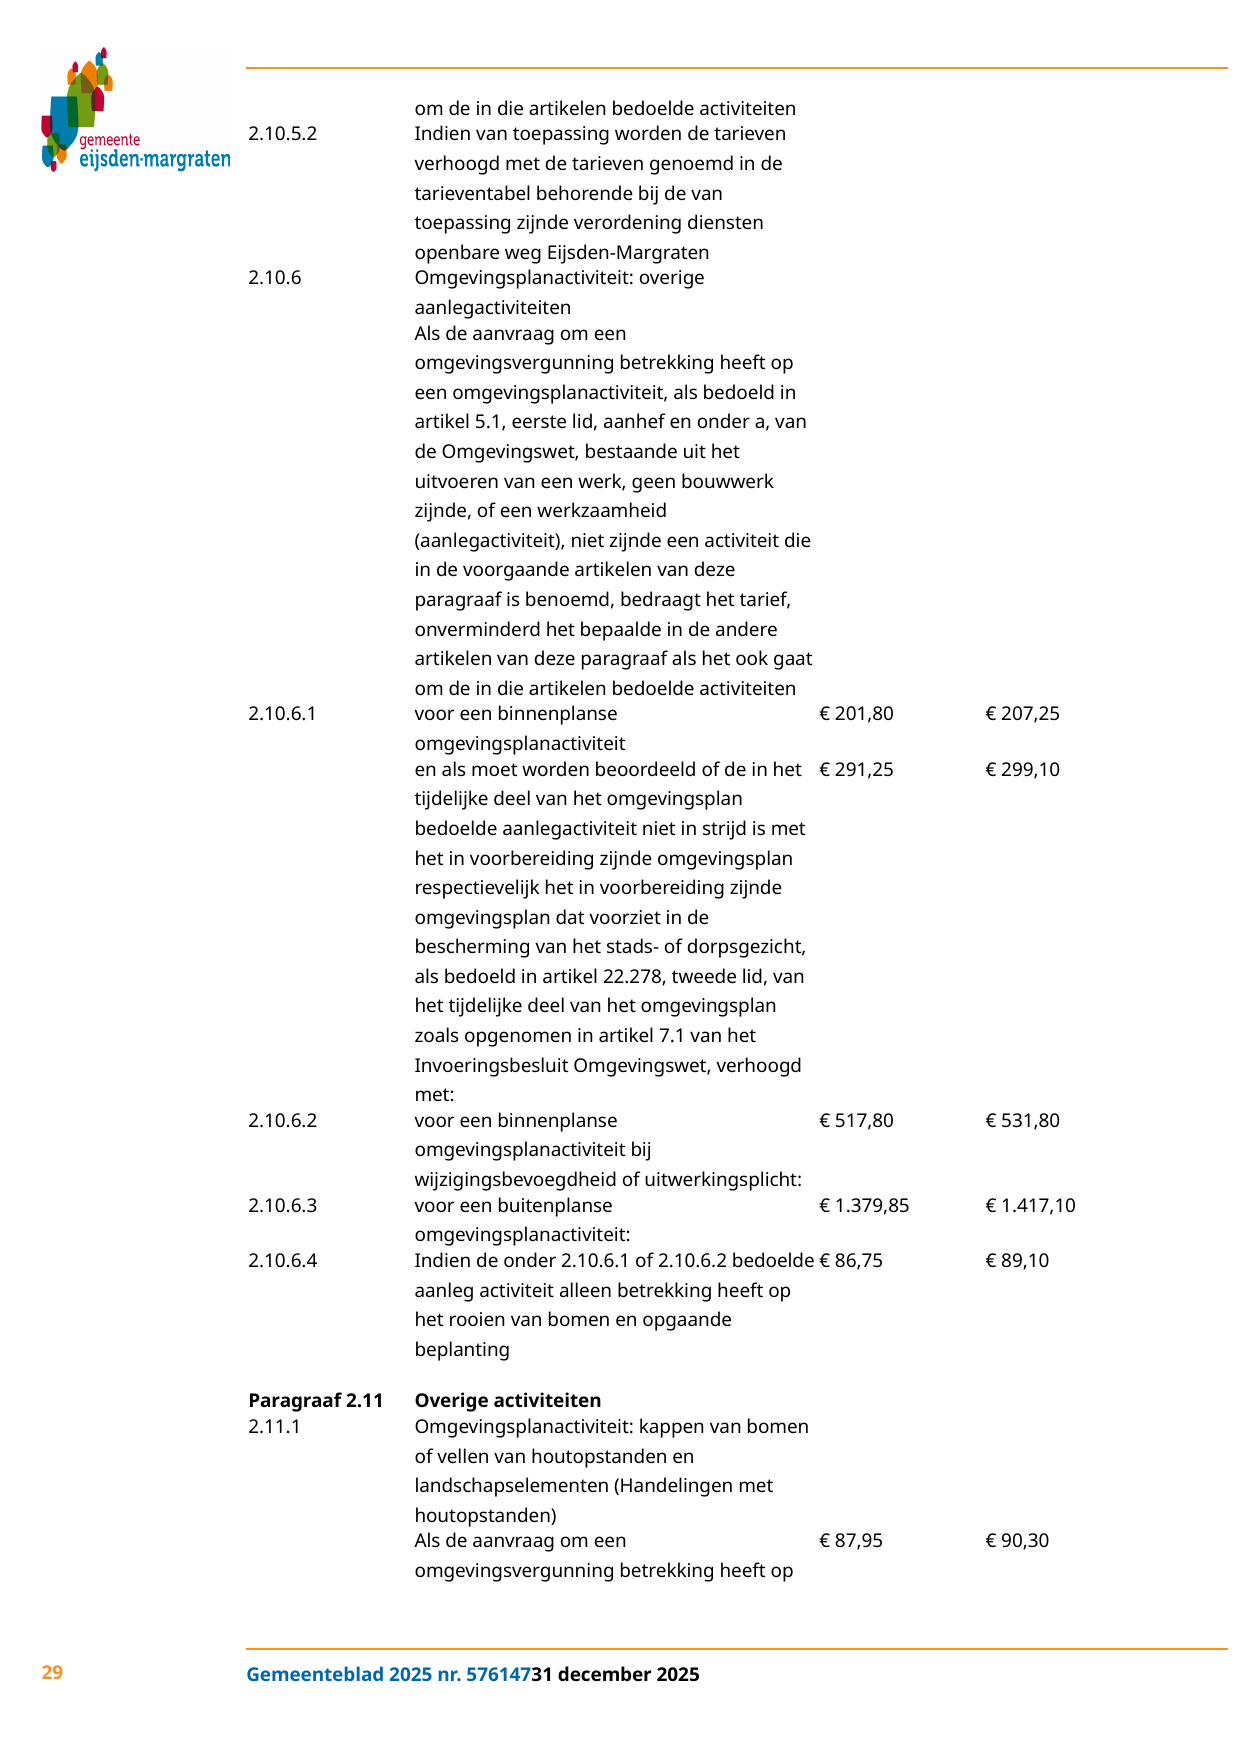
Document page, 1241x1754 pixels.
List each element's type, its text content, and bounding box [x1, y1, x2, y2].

table_cell € 207,25 [985, 701, 1152, 756]
table_cell voor een binnenplanse omgevingsplanactiviteit [414, 701, 819, 756]
table_cell € 299,10 [985, 756, 1152, 1107]
table_cell voor een binnenplanse omgevingsplanactiviteit bij wijzigingsbevoegdheid of uitwerkingsplicht: [414, 1107, 819, 1192]
table_cell voor een buitenplanse omgevingsplanactiviteit: [414, 1192, 819, 1247]
table_cell [985, 1388, 1152, 1413]
table_cell 2.10.6.1 [248, 701, 414, 756]
table_cell [819, 121, 985, 264]
table_cell € 291,25 [819, 756, 985, 1107]
table_cell [819, 1388, 985, 1413]
table_cell Als de aanvraag om een omgevingsvergunning betrekking heeft op [414, 1528, 819, 1583]
table_cell € 531,80 [985, 1107, 1152, 1192]
table_cell [985, 320, 1152, 701]
table_cell Indien van toepassing worden de tarieven verhoogd met de tarieven genoemd in de tarieventabel behorende bij de van toepassing zijnde verordening diensten openbare weg Eijsden-Margraten [414, 121, 819, 264]
table_cell [819, 95, 985, 121]
table_cell Omgevingsplanactiviteit: kappen van bomen of vellen van houtopstanden en landschapselementen (Handelingen met houtopstanden) [414, 1413, 819, 1528]
table_cell [819, 1413, 985, 1528]
table_cell om de in die artikelen bedoelde activiteiten [414, 95, 819, 121]
table_cell Paragraaf 2.11 [248, 1388, 414, 1413]
table_cell [819, 320, 985, 701]
table_cell 2.11.1 [248, 1413, 414, 1528]
picture [41, 47, 231, 172]
table_cell 2.10.5.2 [248, 121, 414, 264]
table_cell [248, 756, 414, 1107]
table_cell [985, 1413, 1152, 1528]
table_cell Indien de onder 2.10.6.1 of 2.10.6.2 bedoelde aanleg activiteit alleen betrekking heeft op het rooien van bomen en opgaande beplanting [414, 1247, 819, 1362]
table_cell [414, 1362, 819, 1387]
table_cell € 1.417,10 [985, 1192, 1152, 1247]
table_cell [248, 1362, 414, 1387]
table_cell [985, 265, 1152, 320]
table_cell [819, 265, 985, 320]
table_cell 2.10.6.3 [248, 1192, 414, 1247]
table_cell [985, 1362, 1152, 1387]
table_cell 2.10.6.2 [248, 1107, 414, 1192]
table_cell Omgevingsplanactiviteit: overige aanlegactiviteiten [414, 265, 819, 320]
table_cell [819, 1362, 985, 1387]
table_cell € 87,95 [819, 1528, 985, 1583]
table_cell € 89,10 [985, 1247, 1152, 1362]
table_cell € 86,75 [819, 1247, 985, 1362]
table_cell [985, 121, 1152, 264]
table_cell 2.10.6.4 [248, 1247, 414, 1362]
table_cell € 517,80 [819, 1107, 985, 1192]
table_cell en als moet worden beoordeeld of de in het tijdelijke deel van het omgevingsplan bedoelde aanlegactiviteit niet in strijd is met het in voorbereiding zijnde omgevingsplan respectievelijk het in voorbereiding zijnde omgevingsplan dat voorziet in de bescherming van het stads- of dorpsgezicht, als bedoeld in artikel 22.278, tweede lid, van het tijdelijke deel van het omgevingsplan zoals opgenomen in artikel 7.1 van het Invoeringsbesluit Omgevingswet, verhoogd met: [414, 756, 819, 1107]
table_cell 2.10.6 [248, 265, 414, 320]
table_cell [248, 1528, 414, 1583]
table_cell € 90,30 [985, 1528, 1152, 1583]
table_cell € 201,80 [819, 701, 985, 756]
table_cell Als de aanvraag om een omgevingsvergunning betrekking heeft op een omgevingsplanactiviteit, als bedoeld in artikel 5.1, eerste lid, aanhef en onder a, van de Omgevingswet, bestaande uit het uitvoeren van een werk, geen bouwwerk zijnde, of een werkzaamheid (aanlegactiviteit), niet zijnde een activiteit die in de voorgaande artikelen van deze paragraaf is benoemd, bedraagt het tarief, onverminderd het bepaalde in de andere artikelen van deze paragraaf als het ook gaat om de in die artikelen bedoelde activiteiten [414, 320, 819, 701]
table_cell [985, 95, 1152, 121]
table_cell [248, 95, 414, 121]
table_cell Overige activiteiten [414, 1388, 819, 1413]
table_cell € 1.379,85 [819, 1192, 985, 1247]
table_cell [248, 320, 414, 701]
